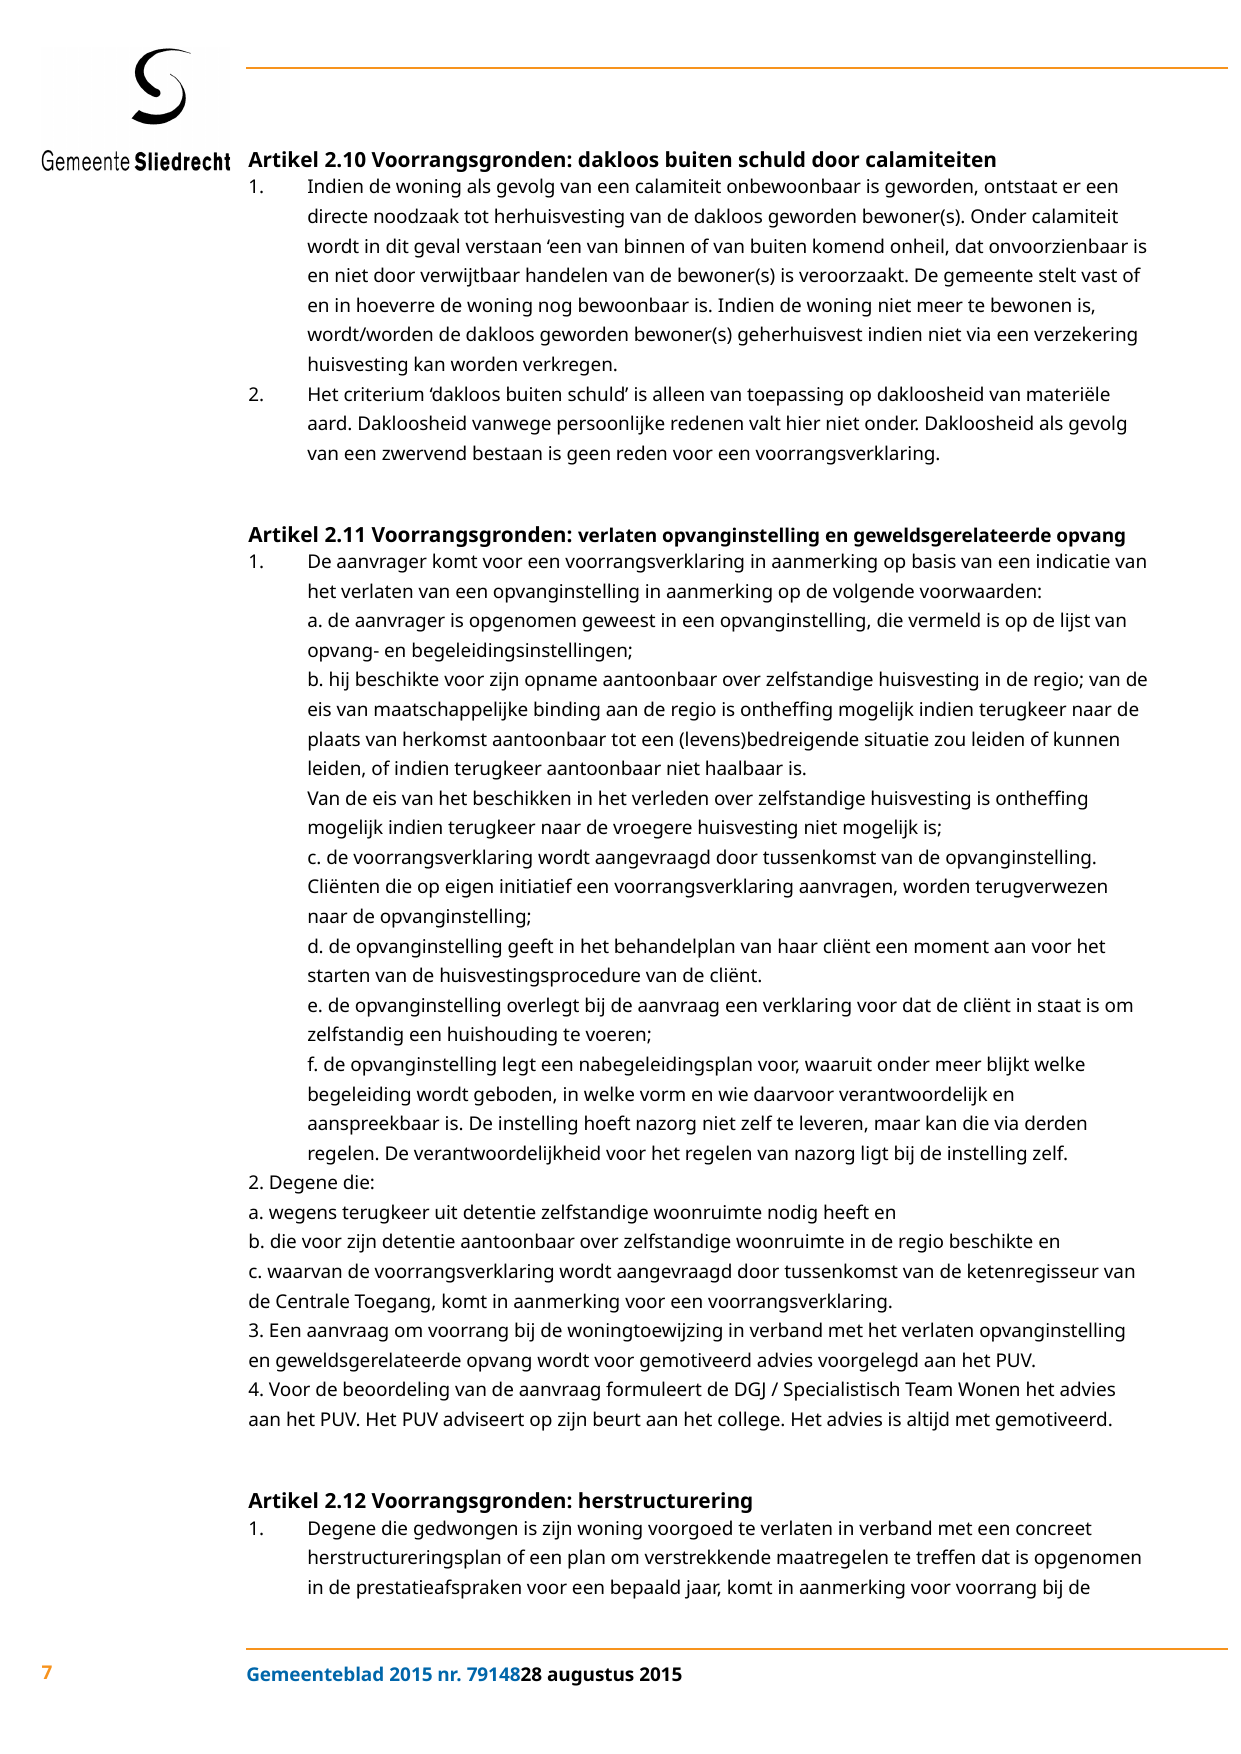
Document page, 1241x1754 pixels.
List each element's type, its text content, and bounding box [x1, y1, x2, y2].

text a. wegens terugkeer uit detentie zelfstandige woonruimte nodig heeft en [248, 1199, 1152, 1225]
list b. hij beschikte voor zijn opname aantoonbaar over zelfstandige huisvesting in de regio; van de eis van maatschappelijke binding aan de regio is ontheffing mogelijk indien terugkeer naar de plaats van herkomst aantoonbaar tot een (levens)bedreigende situatie zou leiden of kunnen leiden, of indien terugkeer aantoonbaar niet haalbaar is. [248, 667, 1152, 781]
list Van de eis van het beschikken in het verleden over zelfstandige huisvesting is ontheffing mogelijk indien terugkeer naar de vroegere huisvesting niet mogelijk is; [248, 785, 1152, 840]
list De aanvrager komt voor een voorrangsverklaring in aanmerking op basis van een indicatie van het verlaten van een opvanginstelling in aanmerking op de volgende voorwaarden: [248, 548, 1152, 604]
list e. de opvanginstelling overlegt bij de aanvraag een verklaring voor dat de cliënt in staat is om zelfstandig een huishouding te voeren; [248, 992, 1152, 1047]
text Artikel 2.10 Voorrangsgronden: dakloos buiten schuld door calamiteiten [248, 145, 1152, 174]
list f. de opvanginstelling legt een nabegeleidingsplan voor, waaruit onder meer blijkt welke begeleiding wordt geboden, in welke vorm en wie daarvoor verantwoordelijk en aanspreekbaar is. De instelling hoeft nazorg niet zelf te leveren, maar kan die via derden regelen. De verantwoordelijkheid voor het regelen van nazorg ligt bij de instelling zelf. [248, 1051, 1152, 1166]
text Artikel 2.12 Voorrangsgronden: herstructurering [248, 1486, 1152, 1515]
list c. de voorrangsverklaring wordt aangevraagd door tussenkomst van de opvanginstelling. Cliënten die op eigen initiatief een voorrangsverklaring aanvragen, worden terugverwezen naar de opvanginstelling; [248, 844, 1152, 929]
text Artikel 2.11 Voorrangsgronden: verlaten opvanginstelling en geweldsgerelateerde opvang [248, 520, 1152, 548]
text 3. Een aanvraag om voorrang bij de woningtoewijzing in verband met het verlaten opvanginstelling en geweldsgerelateerde opvang wordt voor gemotiveerd advies voorgelegd aan het PUV. [248, 1317, 1152, 1373]
text b. die voor zijn detentie aantoonbaar over zelfstandige woonruimte in de regio beschikte en [248, 1229, 1152, 1254]
picture [41, 47, 231, 172]
list a. de aanvrager is opgenomen geweest in een opvanginstelling, die vermeld is op de lijst van opvang- en begeleidingsinstellingen; [248, 607, 1152, 663]
list Het criterium ‘dakloos buiten schuld’ is alleen van toepassing op dakloosheid van materiële aard. Dakloosheid vanwege persoonlijke redenen valt hier niet onder. Dakloosheid als gevolg van een zwervend bestaan is geen reden voor een voorrangsverklaring. [248, 381, 1152, 466]
list Indien de woning als gevolg van een calamiteit onbewoonbaar is geworden, ontstaat er een directe noodzaak tot herhuisvesting van de dakloos geworden bewoner(s). Onder calamiteit wordt in dit geval verstaan ‘een van binnen of van buiten komend onheil, dat onvoorzienbaar is en niet door verwijtbaar handelen van de bewoner(s) is veroorzaakt. De gemeente stelt vast of en in hoeverre de woning nog bewoonbaar is. Indien de woning niet meer te bewonen is, wordt/worden de dakloos geworden bewoner(s) geherhuisvest indien niet via een verzekering huisvesting kan worden verkregen. [248, 174, 1152, 377]
list Degene die gedwongen is zijn woning voorgoed te verlaten in verband met een concreet herstructureringsplan of een plan om verstrekkende maatregelen te treffen dat is opgenomen in de prestatieafspraken voor een bepaald jaar, komt in aanmerking voor voorrang bij de [248, 1515, 1152, 1599]
list d. de opvanginstelling geeft in het behandelplan van haar cliënt een moment aan voor het starten van de huisvestingsprocedure van de cliënt. [248, 933, 1152, 988]
text 2. Degene die: [248, 1169, 1152, 1195]
text c. waarvan de voorrangsverklaring wordt aangevraagd door tussenkomst van de ketenregisseur van de Centrale Toegang, komt in aanmerking voor een voorrangsverklaring. [248, 1258, 1152, 1314]
text 4. Voor de beoordeling van de aanvraag formuleert de DGJ / Specialistisch Team Wonen het advies aan het PUV. Het PUV adviseert op zijn beurt aan het college. Het advies is altijd met gemotiveerd. [248, 1377, 1152, 1432]
